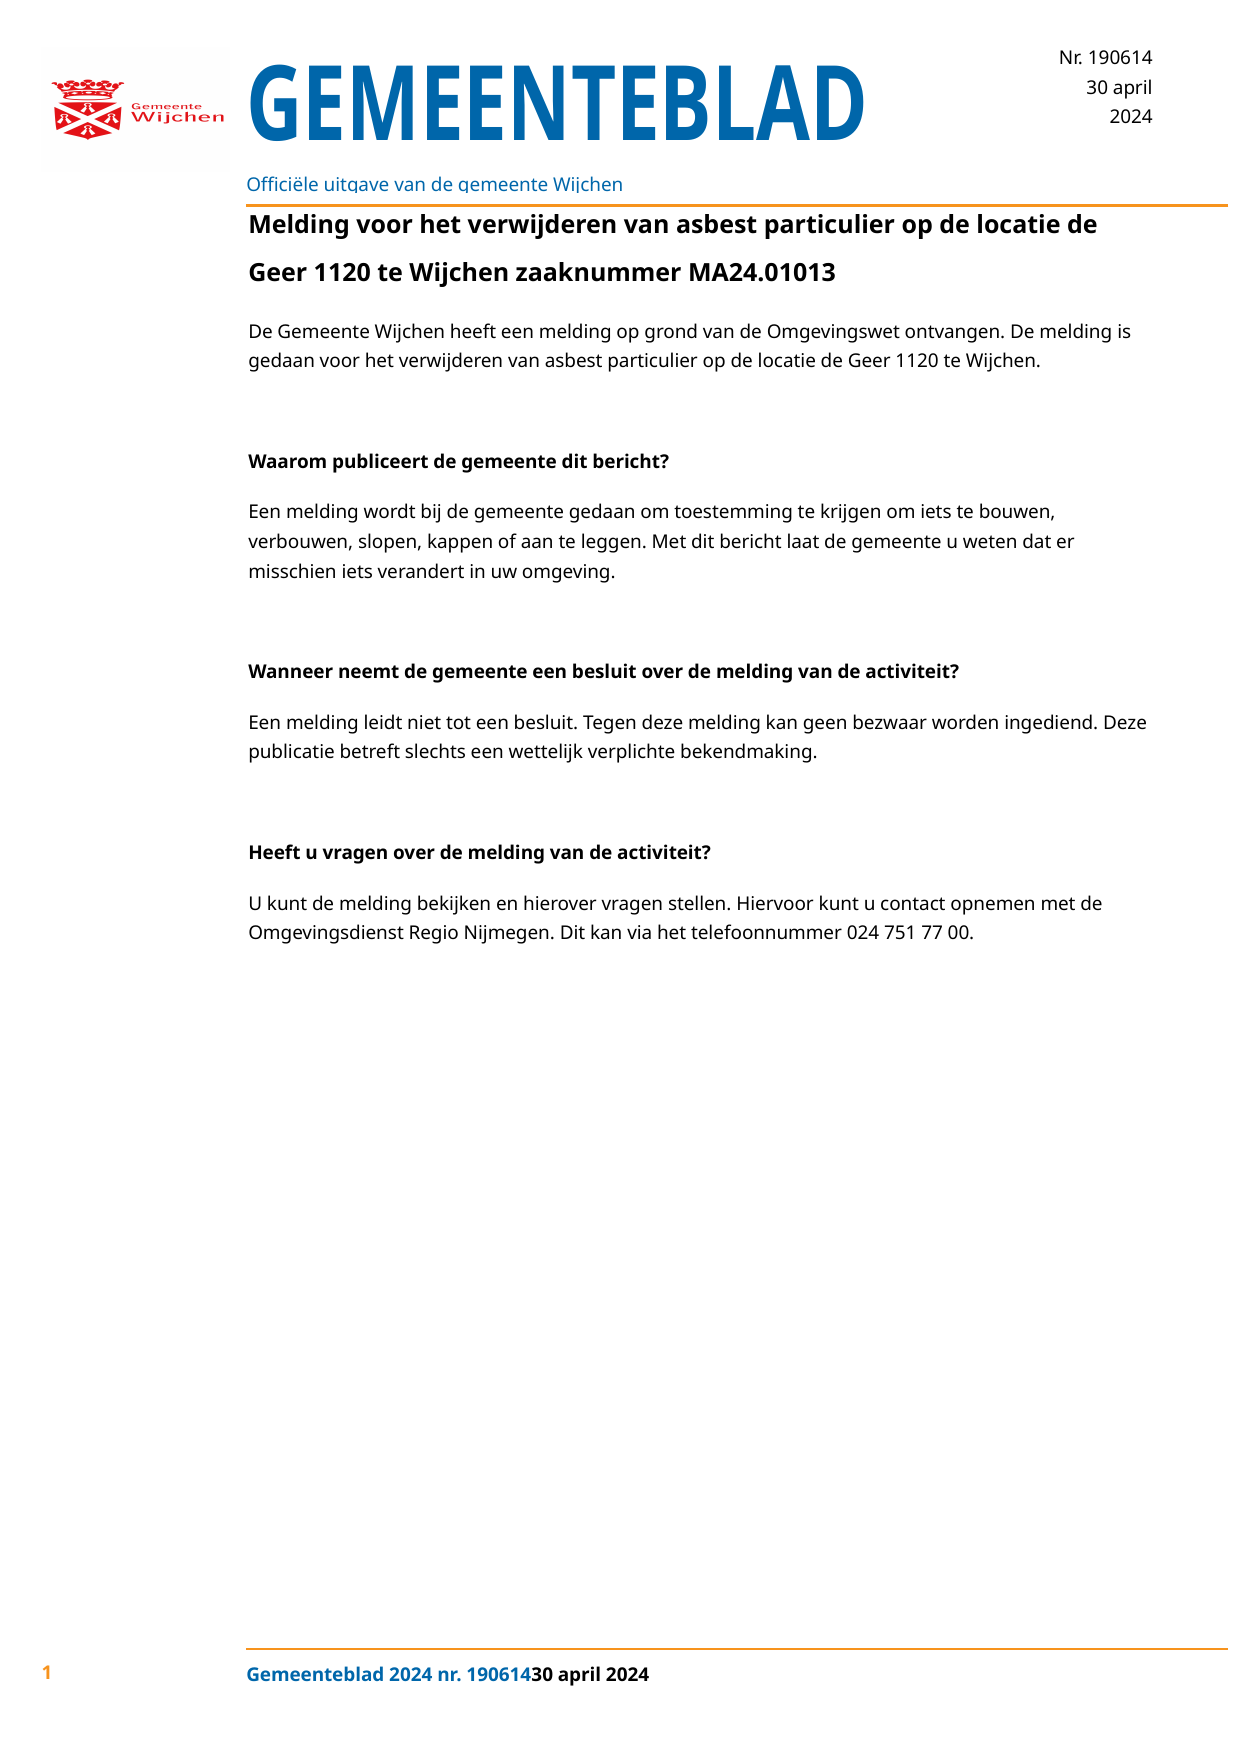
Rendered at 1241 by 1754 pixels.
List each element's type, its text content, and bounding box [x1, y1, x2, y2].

text Melding voor het verwijderen van asbest particulier op de locatie de Geer 1120 te Wijchen zaaknummer MA24.01013 [248, 207, 1152, 288]
text Een melding wordt bij de gemeente gedaan om toestemming te krijgen om iets te bouwen, verbouwen, slopen, kappen of aan te leggen. Met dit bericht laat de gemeente u weten dat er misschien iets verandert in uw omgeving. [248, 499, 1152, 584]
text Een melding leidt niet tot een besluit. Tegen deze melding kan geen bezwaar worden ingediend. Deze publicatie betreft slechts een wettelijk verplichte bekendmaking. [248, 709, 1152, 764]
text De Gemeente Wijchen heeft een melding op grond van de Omgevingswet ontvangen. De melding is gedaan voor het verwijderen van asbest particulier op de locatie de Geer 1120 te Wijchen. [248, 318, 1152, 373]
text U kunt de melding bekijken en hierover vragen stellen. Hiervoor kunt u contact opnemen met de Omgevingsdienst Regio Nijmegen. Dit kan via het telefoonnummer 024 751 77 00. [248, 890, 1152, 945]
picture [41, 47, 231, 172]
text Waarom publiceert de gemeente dit bericht? [248, 448, 1152, 474]
text Heeft u vragen over de melding van de activiteit? [248, 839, 1152, 865]
text Wanneer neemt de gemeente een besluit over de melding van de activiteit? [248, 659, 1152, 684]
